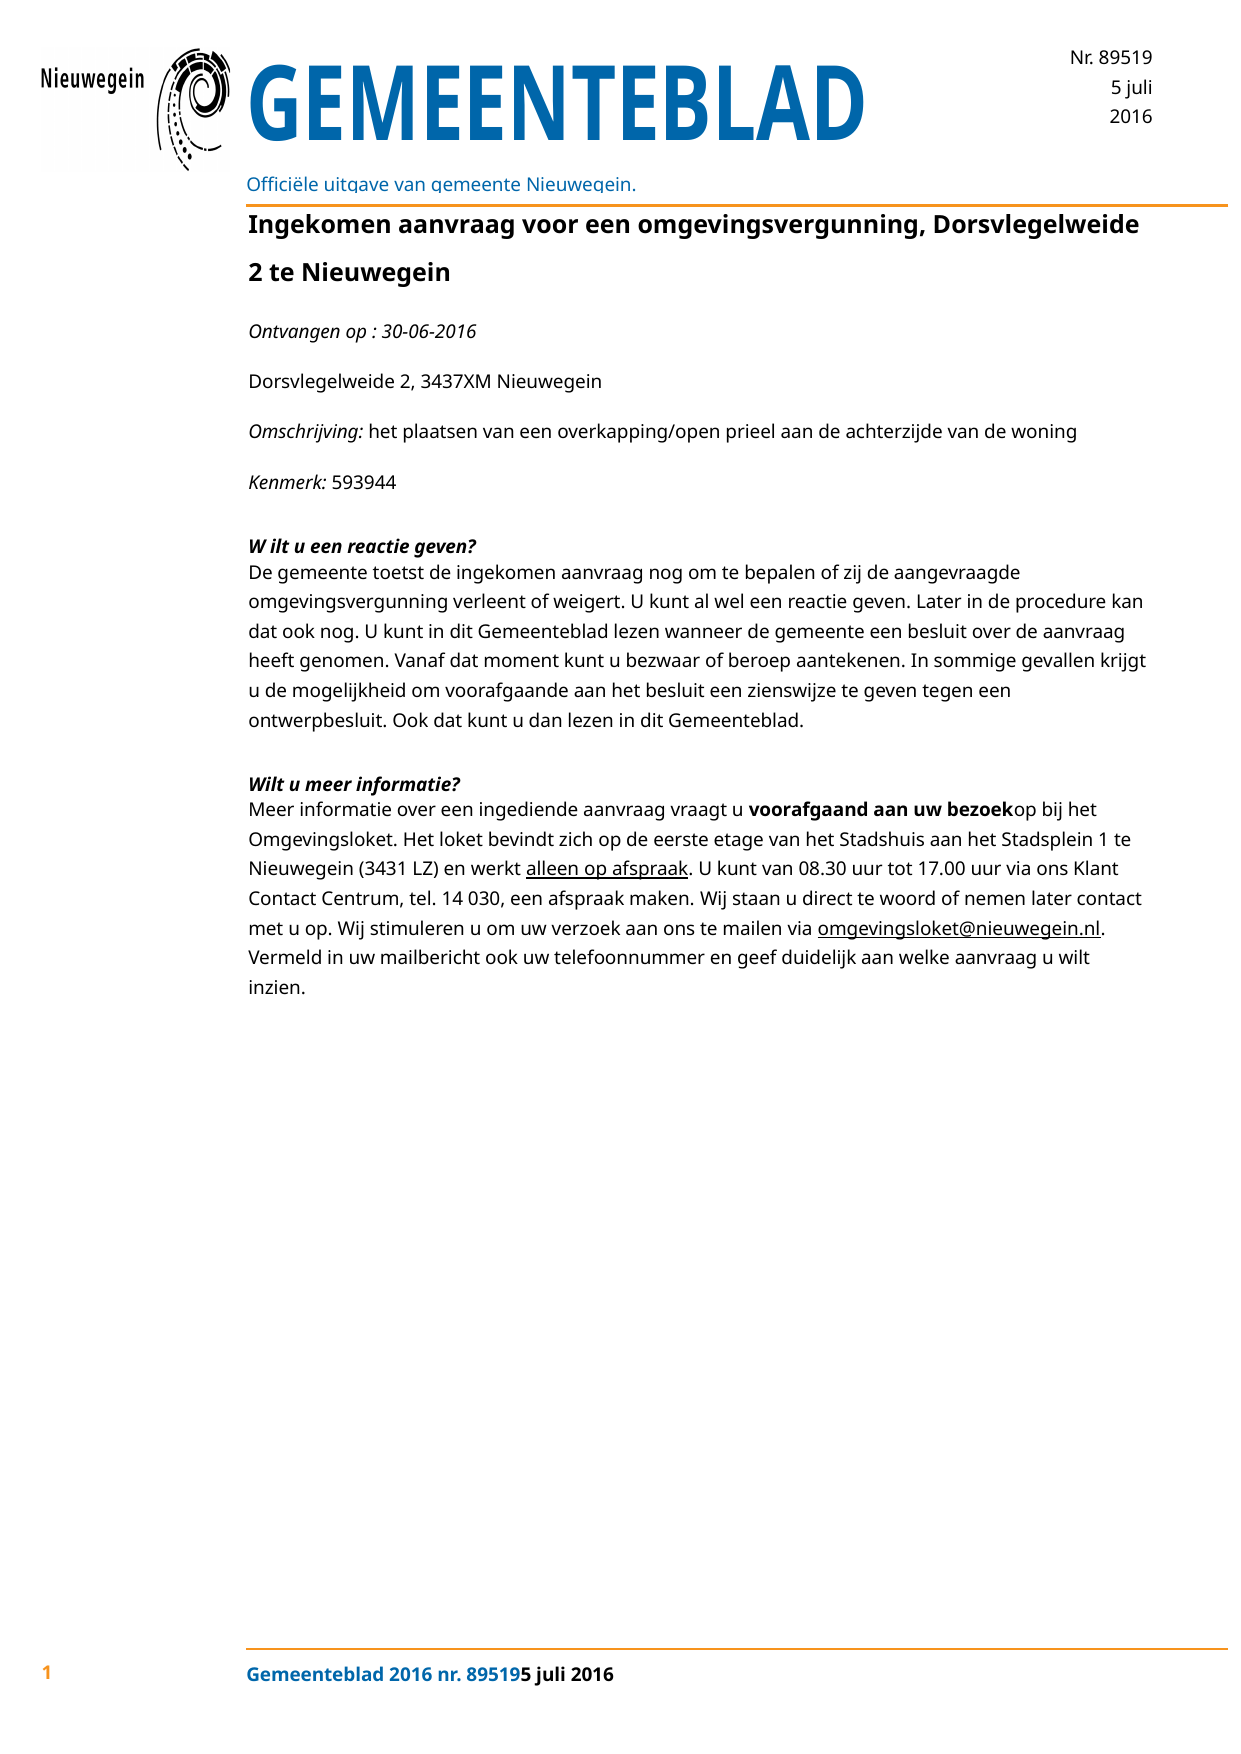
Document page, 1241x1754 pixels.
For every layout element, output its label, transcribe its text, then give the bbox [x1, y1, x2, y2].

text Meer informatie over een ingediende aanvraag vraagt u voorafgaand aan uw bezoekop bij het Omgevingsloket. Het loket bevindt zich op de eerste etage van het Stadshuis aan het Stadsplein 1 te Nieuwegein (3431 LZ) en werkt alleen op afspraak. U kunt van 08.30 uur tot 17.00 uur via ons Klant Contact Centrum, tel. 14 030, een afspraak maken. Wij staan u direct te woord of nemen later contact met u op. Wij stimuleren u om uw verzoek aan ons te mailen via omgevingsloket@nieuwegein.nl. Vermeld in uw mailbericht ook uw telefoonnummer en geef duidelijk aan welke aanvraag u wilt inzien. [248, 796, 1152, 1000]
text Omschrijving: het plaatsen van een overkapping/open prieel aan de achterzijde van de woning [248, 419, 1152, 444]
text De gemeente toetst de ingekomen aanvraag nog om te bepalen of zij de aangevraagde omgevingsvergunning verleent of weigert. U kunt al wel een reactie geven. Later in de procedure kan dat ook nog. U kunt in dit Gemeenteblad lezen wanneer de gemeente een besluit over de aanvraag heeft genomen. Vanaf dat moment kunt u bezwaar of beroep aantekenen. In sommige gevallen krijgt u de mogelijkheid om voorafgaande aan het besluit een zienswijze te geven tegen een ontwerpbesluit. Ook dat kunt u dan lezen in dit Gemeenteblad. [248, 559, 1152, 732]
text Wilt u meer informatie? [248, 771, 1152, 796]
text Ontvangen op : 30-06-2016 [248, 318, 1152, 344]
picture [41, 47, 231, 172]
text Ingekomen aanvraag voor een omgevingsvergunning, Dorsvlegelweide 2 te Nieuwegein [248, 207, 1152, 288]
text W ilt u een reactie geven? [248, 533, 1152, 559]
text Dorsvlegelweide 2, 3437XM Nieuwegein [248, 368, 1152, 394]
text Kenmerk: 593944 [248, 469, 1152, 495]
